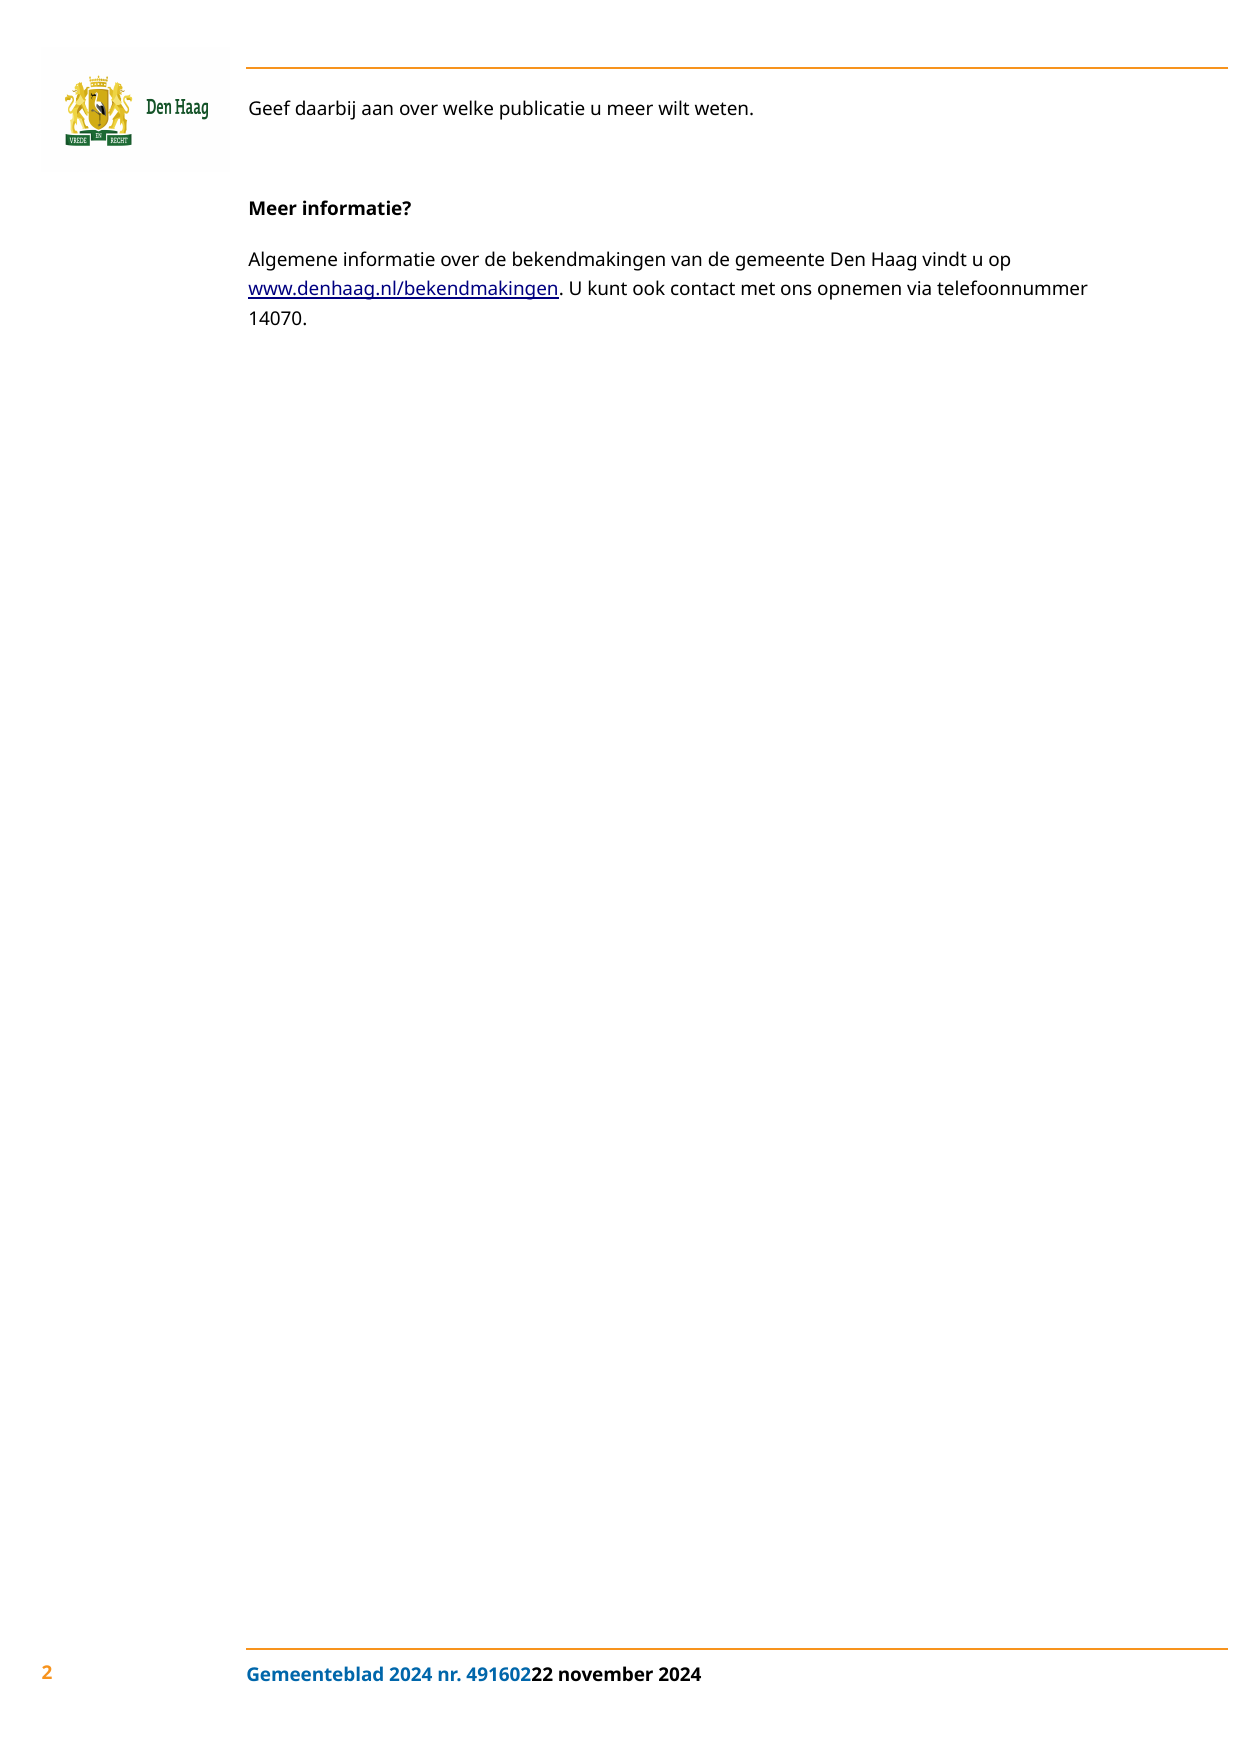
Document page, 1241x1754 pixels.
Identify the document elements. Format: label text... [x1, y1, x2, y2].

text Algemene informatie over de bekendmakingen van de gemeente Den Haag vindt u op www.denhaag.nl/bekendmakingen. U kunt ook contact met ons opnemen via telefoonnummer 14070. [248, 246, 1152, 331]
text Geef daarbij aan over welke publicatie u meer wilt weten. [248, 95, 1152, 121]
text Meer informatie? [248, 196, 1152, 221]
picture [41, 47, 231, 172]
